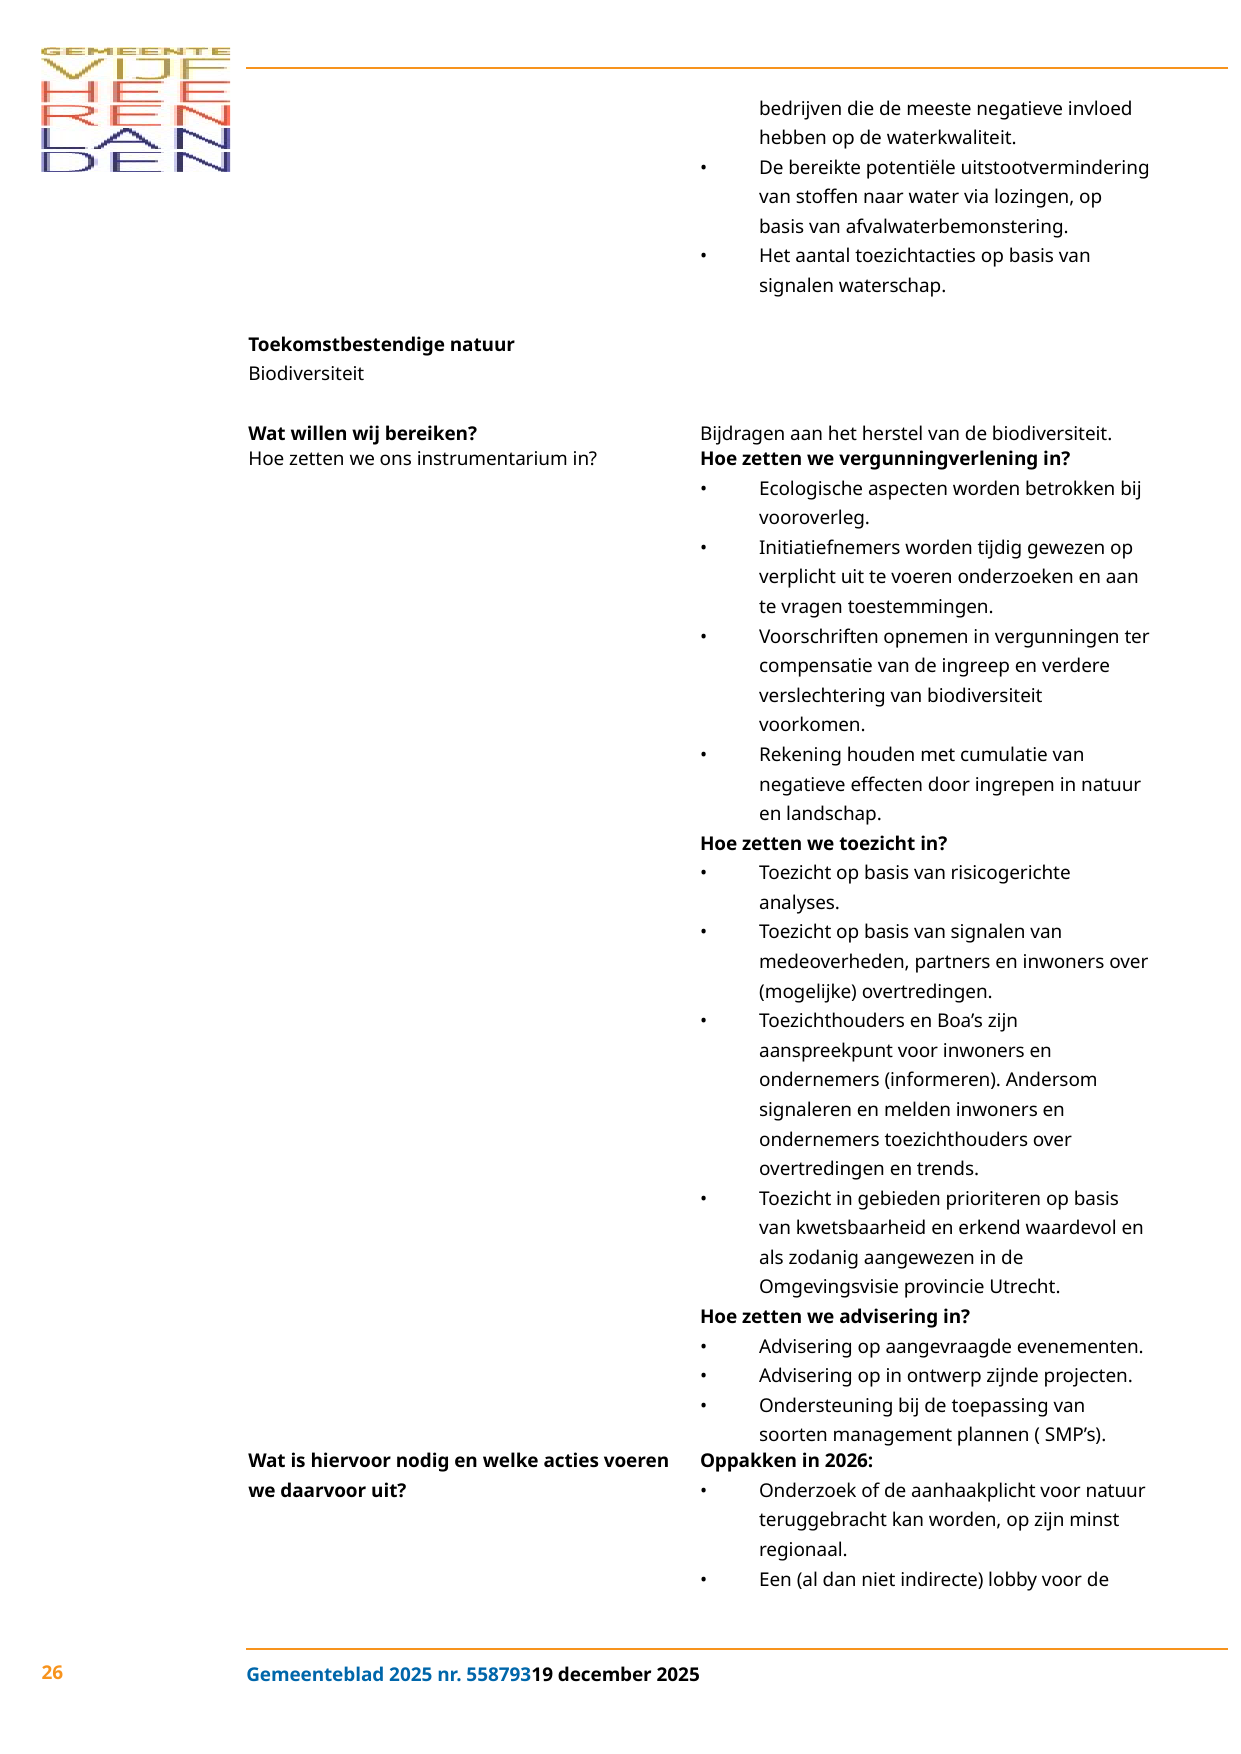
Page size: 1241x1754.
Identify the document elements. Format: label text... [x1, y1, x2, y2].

table_header Bijdragen aan het herstel van de biodiversiteit. [700, 420, 1152, 445]
picture [41, 47, 231, 172]
table_cell bedrijven die de meeste negatieve invloed hebben op de waterkwaliteit. De bereikte potentiële uitstootvermindering van stoffen naar water via lozingen, op basis van afvalwaterbemonstering. Het aantal toezichtacties op basis van signalen waterschap. [700, 95, 1152, 298]
text Biodiversiteit [248, 360, 1152, 386]
table_cell Oppakken in 2026: Onderzoek of de aanhaakplicht voor natuur teruggebracht kan worden, op zijn minst regionaal. Een (al dan niet indirecte) lobby voor de [700, 1448, 1152, 1591]
table_cell Wat is hiervoor nodig en welke acties voeren we daarvoor uit? [248, 1448, 700, 1591]
table_cell Hoe zetten we ons instrumentarium in? [248, 445, 700, 1447]
table_header Wat willen wij bereiken? [248, 420, 700, 445]
table_cell Hoe zetten we vergunningverlening in? Ecologische aspecten worden betrokken bij vooroverleg. Initiatiefnemers worden tijdig gewezen op verplicht uit te voeren onderzoeken en aan te vragen toestemmingen. Voorschriften opnemen in vergunningen ter compensatie van de ingreep en verdere verslechtering van biodiversiteit voorkomen. Rekening houden met cumulatie van negatieve effecten door ingrepen in natuur en landschap. Hoe zetten we toezicht in? Toezicht op basis van risicogerichte analyses. Toezicht op basis van signalen van medeoverheden, partners en inwoners over (mogelijke) overtredingen. Toezichthouders en Boa’s zijn aanspreekpunt voor inwoners en ondernemers (informeren). Andersom signaleren en melden inwoners en ondernemers toezichthouders over overtredingen en trends. Toezicht in gebieden prioriteren op basis van kwetsbaarheid en erkend waardevol en als zodanig aangewezen in de Omgevingsvisie provincie Utrecht. Hoe zetten we advisering in? Advisering op aangevraagde evenementen. Advisering op in ontwerp zijnde projecten. Ondersteuning bij de toepassing van soorten management plannen ( SMP’s). [700, 445, 1152, 1447]
text Toekomstbestendige natuur [248, 331, 1152, 357]
table_cell [248, 95, 700, 298]
